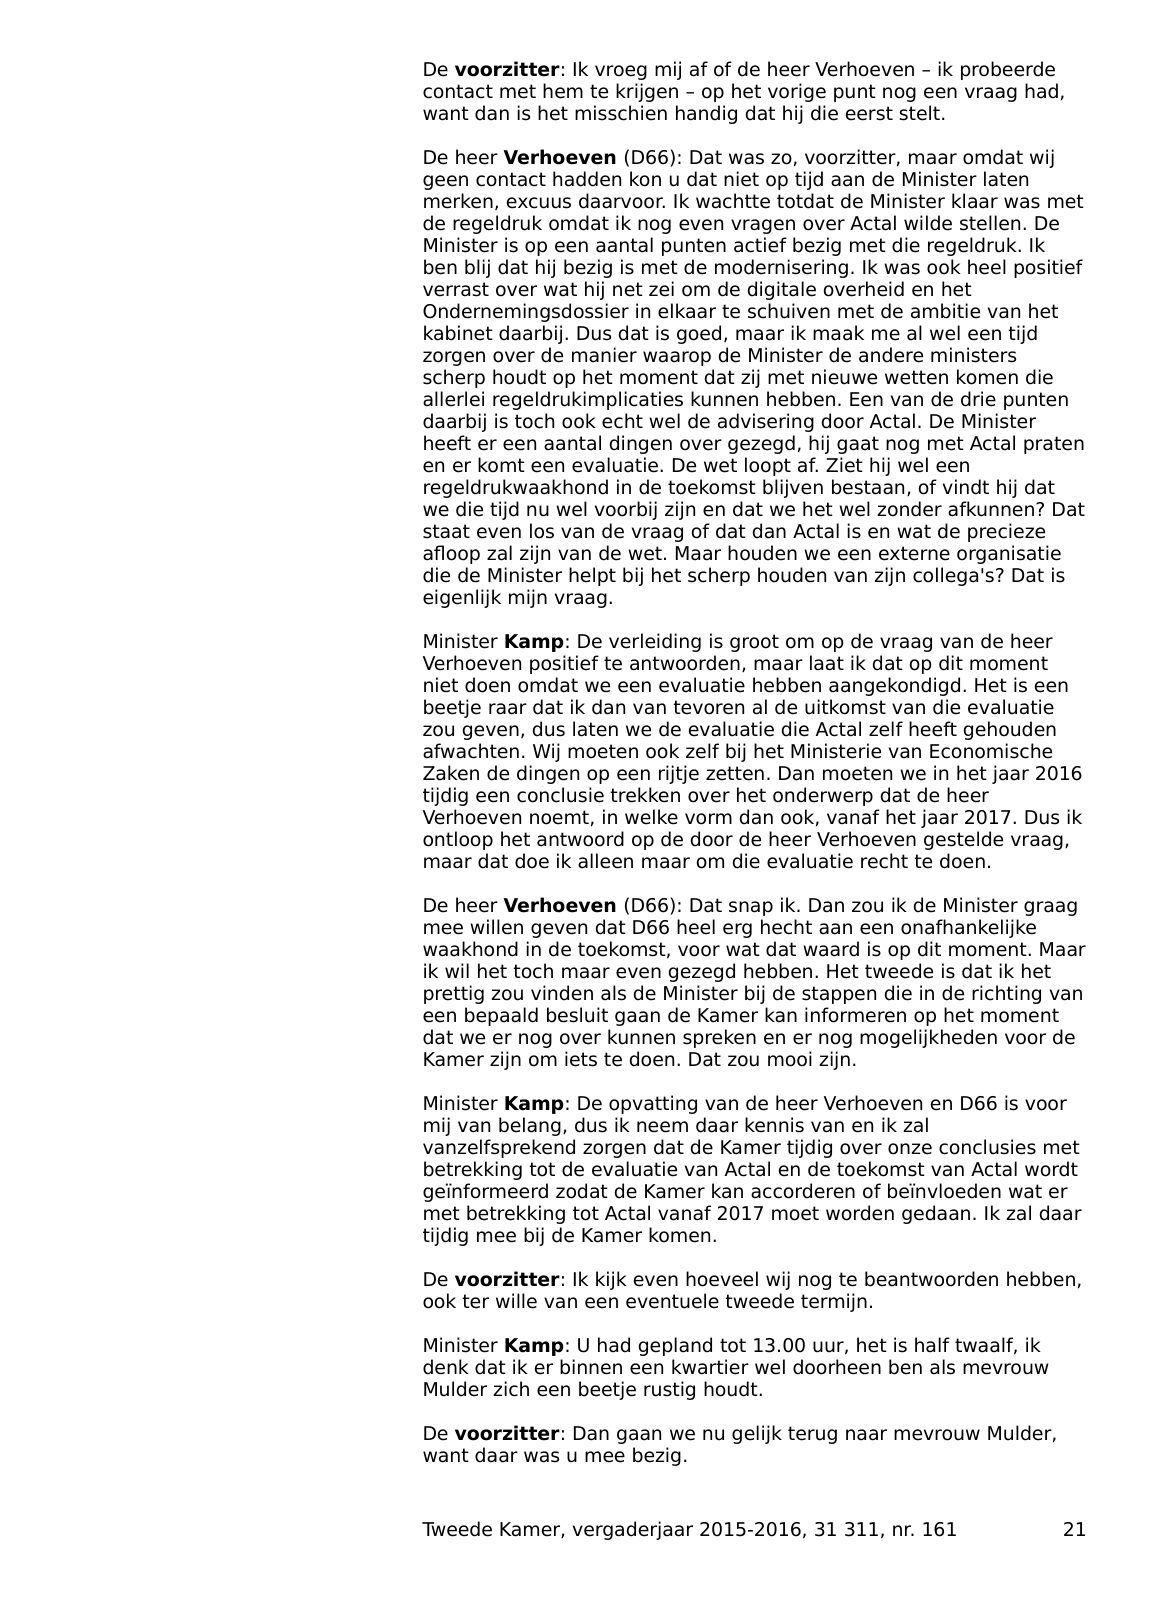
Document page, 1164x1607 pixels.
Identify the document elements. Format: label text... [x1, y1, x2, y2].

text De voorzitter: Ik vroeg mij af of de heer Verhoeven – ik probeerde contact met hem te krijgen – op het vorige punt nog een vraag had, want dan is het misschien handig dat hij die eerst stelt. [422, 59, 1087, 125]
text De heer Verhoeven (D66): Dat was zo, voorzitter, maar omdat wij geen contact hadden kon u dat niet op tijd aan de Minister laten merken, excuus daarvoor. Ik wachtte totdat de Minister klaar was met de regeldruk omdat ik nog even vragen over Actal wilde stellen. De Minister is op een aantal punten actief bezig met die regeldruk. Ik ben blij dat hij bezig is met de modernisering. Ik was ook heel positief verrast over wat hij net zei om de digitale overheid en het Ondernemingsdossier in elkaar te schuiven met de ambitie van het kabinet daarbij. Dus dat is goed, maar ik maak me al wel een tijd zorgen over de manier waarop de Minister de andere ministers scherp houdt op het moment dat zij met nieuwe wetten komen die allerlei regeldrukimplicaties kunnen hebben. Een van de drie punten daarbij is toch ook echt wel de advisering door Actal. De Minister heeft er een aantal dingen over gezegd, hij gaat nog met Actal praten en er komt een evaluatie. De wet loopt af. Ziet hij wel een regeldrukwaakhond in de toekomst blijven bestaan, of vindt hij dat we die tijd nu wel voorbij zijn en dat we het wel zonder afkunnen? Dat staat even los van de vraag of dat dan Actal is en wat de precieze afloop zal zijn van de wet. Maar houden we een externe organisatie die de Minister helpt bij het scherp houden van zijn collega's? Dat is eigenlijk mijn vraag. [422, 147, 1087, 609]
text Minister Kamp: De verleiding is groot om op de vraag van de heer Verhoeven positief te antwoorden, maar laat ik dat op dit moment niet doen omdat we een evaluatie hebben aangekondigd. Het is een beetje raar dat ik dan van tevoren al de uitkomst van die evaluatie zou geven, dus laten we de evaluatie die Actal zelf heeft gehouden afwachten. Wij moeten ook zelf bij het Ministerie van Economische Zaken de dingen op een rijtje zetten. Dan moeten we in het jaar 2016 tijdig een conclusie trekken over het onderwerp dat de heer Verhoeven noemt, in welke vorm dan ook, vanaf het jaar 2017. Dus ik ontloop het antwoord op de door de heer Verhoeven gestelde vraag, maar dat doe ik alleen maar om die evaluatie recht te doen. [422, 631, 1087, 873]
text De voorzitter: Ik kijk even hoeveel wij nog te beantwoorden hebben, ook ter wille van een eventuele tweede termijn. [422, 1269, 1087, 1313]
text Minister Kamp: De opvatting van de heer Verhoeven en D66 is voor mij van belang, dus ik neem daar kennis van en ik zal vanzelfsprekend zorgen dat de Kamer tijdig over onze conclusies met betrekking tot de evaluatie van Actal en de toekomst van Actal wordt geïnformeerd zodat de Kamer kan accorderen of beïnvloeden wat er met betrekking tot Actal vanaf 2017 moet worden gedaan. Ik zal daar tijdig mee bij de Kamer komen. [422, 1093, 1087, 1247]
text De voorzitter: Dan gaan we nu gelijk terug naar mevrouw Mulder, want daar was u mee bezig. [422, 1423, 1087, 1467]
text De heer Verhoeven (D66): Dat snap ik. Dan zou ik de Minister graag mee willen geven dat D66 heel erg hecht aan een onafhankelijke waakhond in de toekomst, voor wat dat waard is op dit moment. Maar ik wil het toch maar even gezegd hebben. Het tweede is dat ik het prettig zou vinden als de Minister bij de stappen die in de richting van een bepaald besluit gaan de Kamer kan informeren op het moment dat we er nog over kunnen spreken en er nog mogelijkheden voor de Kamer zijn om iets te doen. Dat zou mooi zijn. [422, 895, 1087, 1071]
text Minister Kamp: U had gepland tot 13.00 uur, het is half twaalf, ik denk dat ik er binnen een kwartier wel doorheen ben als mevrouw Mulder zich een beetje rustig houdt. [422, 1335, 1087, 1401]
